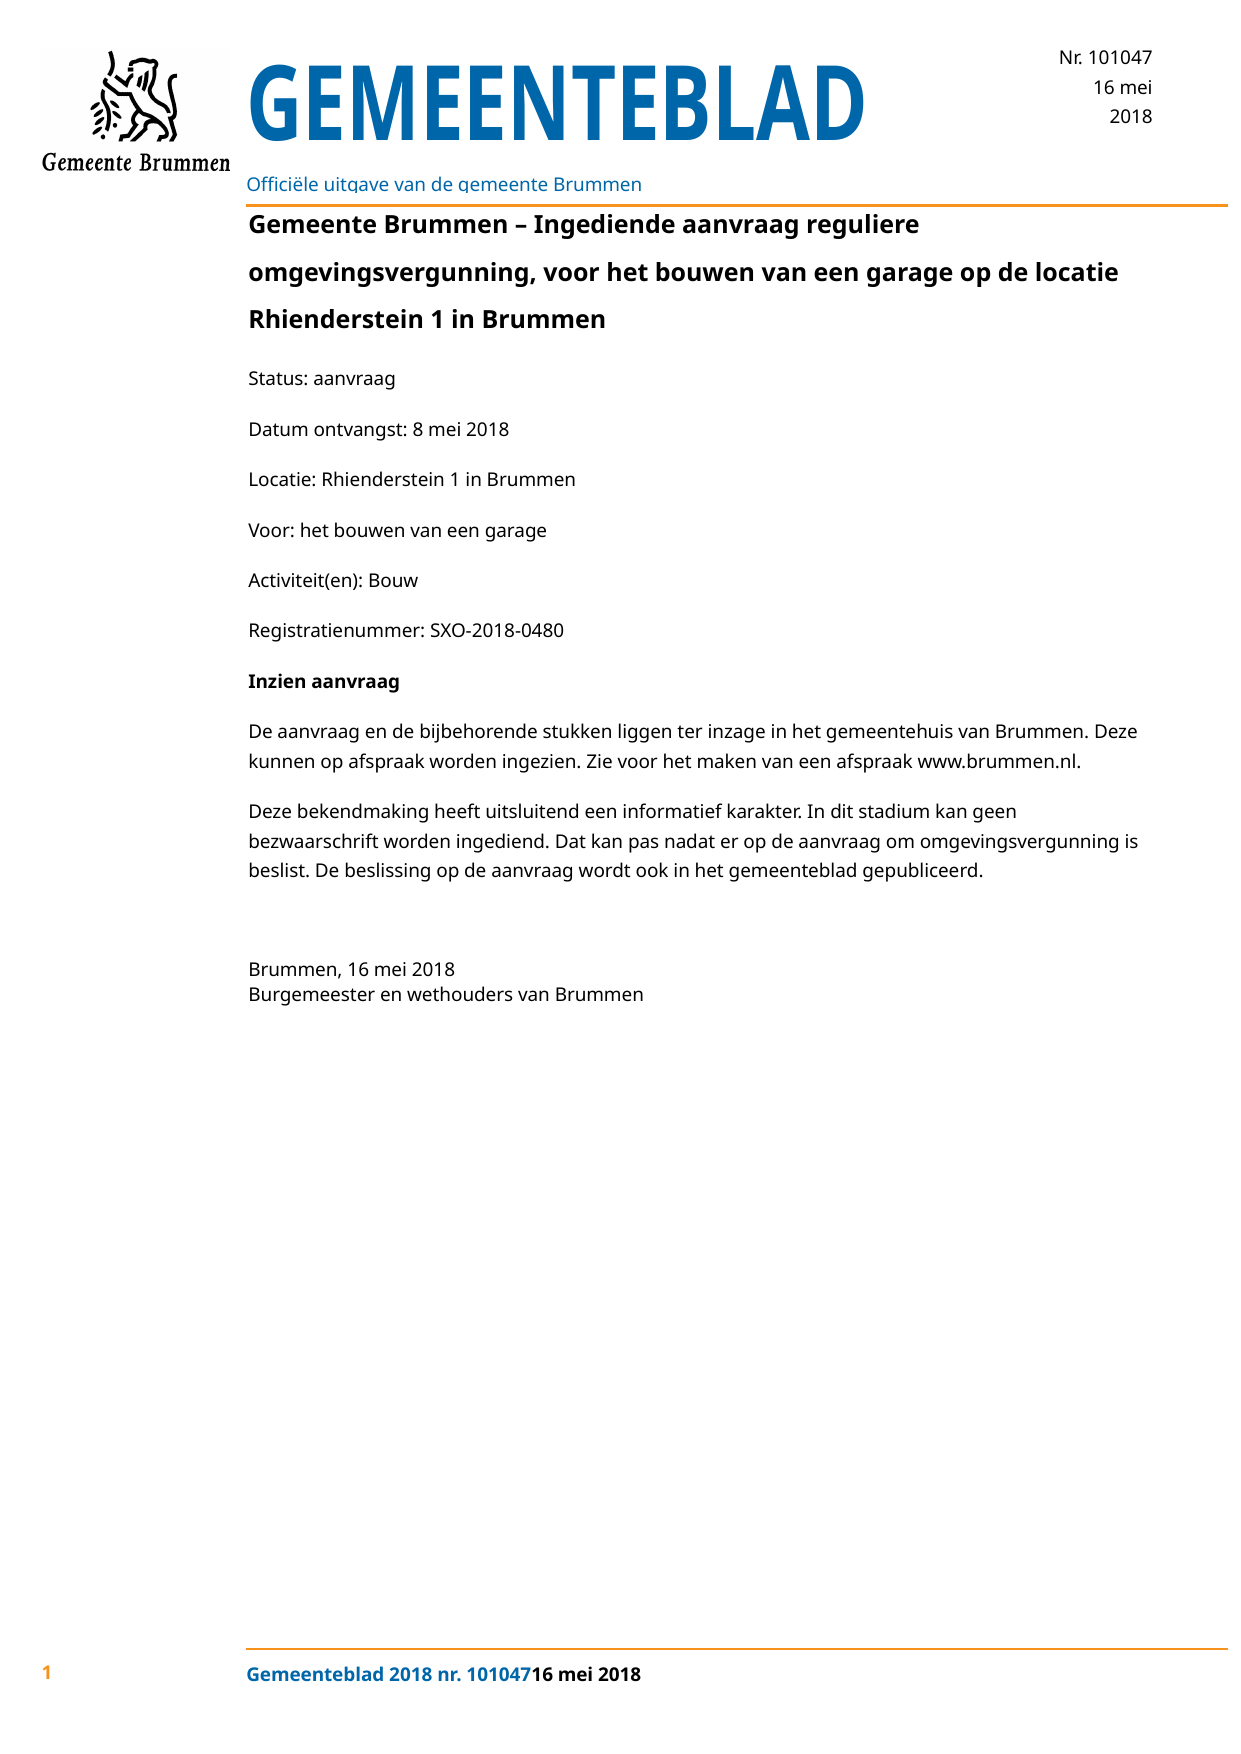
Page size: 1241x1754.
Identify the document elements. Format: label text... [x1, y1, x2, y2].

text Burgemeester en wethouders van Brummen [248, 982, 1152, 1007]
picture [41, 47, 231, 172]
text Registratienummer: SXO-2018-0480 [248, 618, 1152, 643]
text Activiteit(en): Bouw [248, 567, 1152, 593]
text Status: aanvraag [248, 366, 1152, 391]
text De aanvraag en de bijbehorende stukken liggen ter inzage in het gemeentehuis van Brummen. Deze kunnen op afspraak worden ingezien. Zie voor het maken van een afspraak www.brummen.nl. [248, 718, 1152, 774]
text Locatie: Rhienderstein 1 in Brummen [248, 466, 1152, 492]
text Gemeente Brummen – Ingediende aanvraag reguliere omgevingsvergunning, voor het bouwen van een garage op de locatie Rhienderstein 1 in Brummen [248, 207, 1152, 336]
text Voor: het bouwen van een garage [248, 517, 1152, 542]
text Datum ontvangst: 8 mei 2018 [248, 416, 1152, 442]
text Inzien aanvraag [248, 668, 1152, 694]
text Deze bekendmaking heeft uitsluitend een informatief karakter. In dit stadium kan geen bezwaarschrift worden ingediend. Dat kan pas nadat er op de aanvraag om omgevingsvergunning is beslist. De beslissing op de aanvraag wordt ook in het gemeenteblad gepubliceerd. [248, 798, 1152, 883]
text Brummen, 16 mei 2018 [248, 956, 1152, 982]
